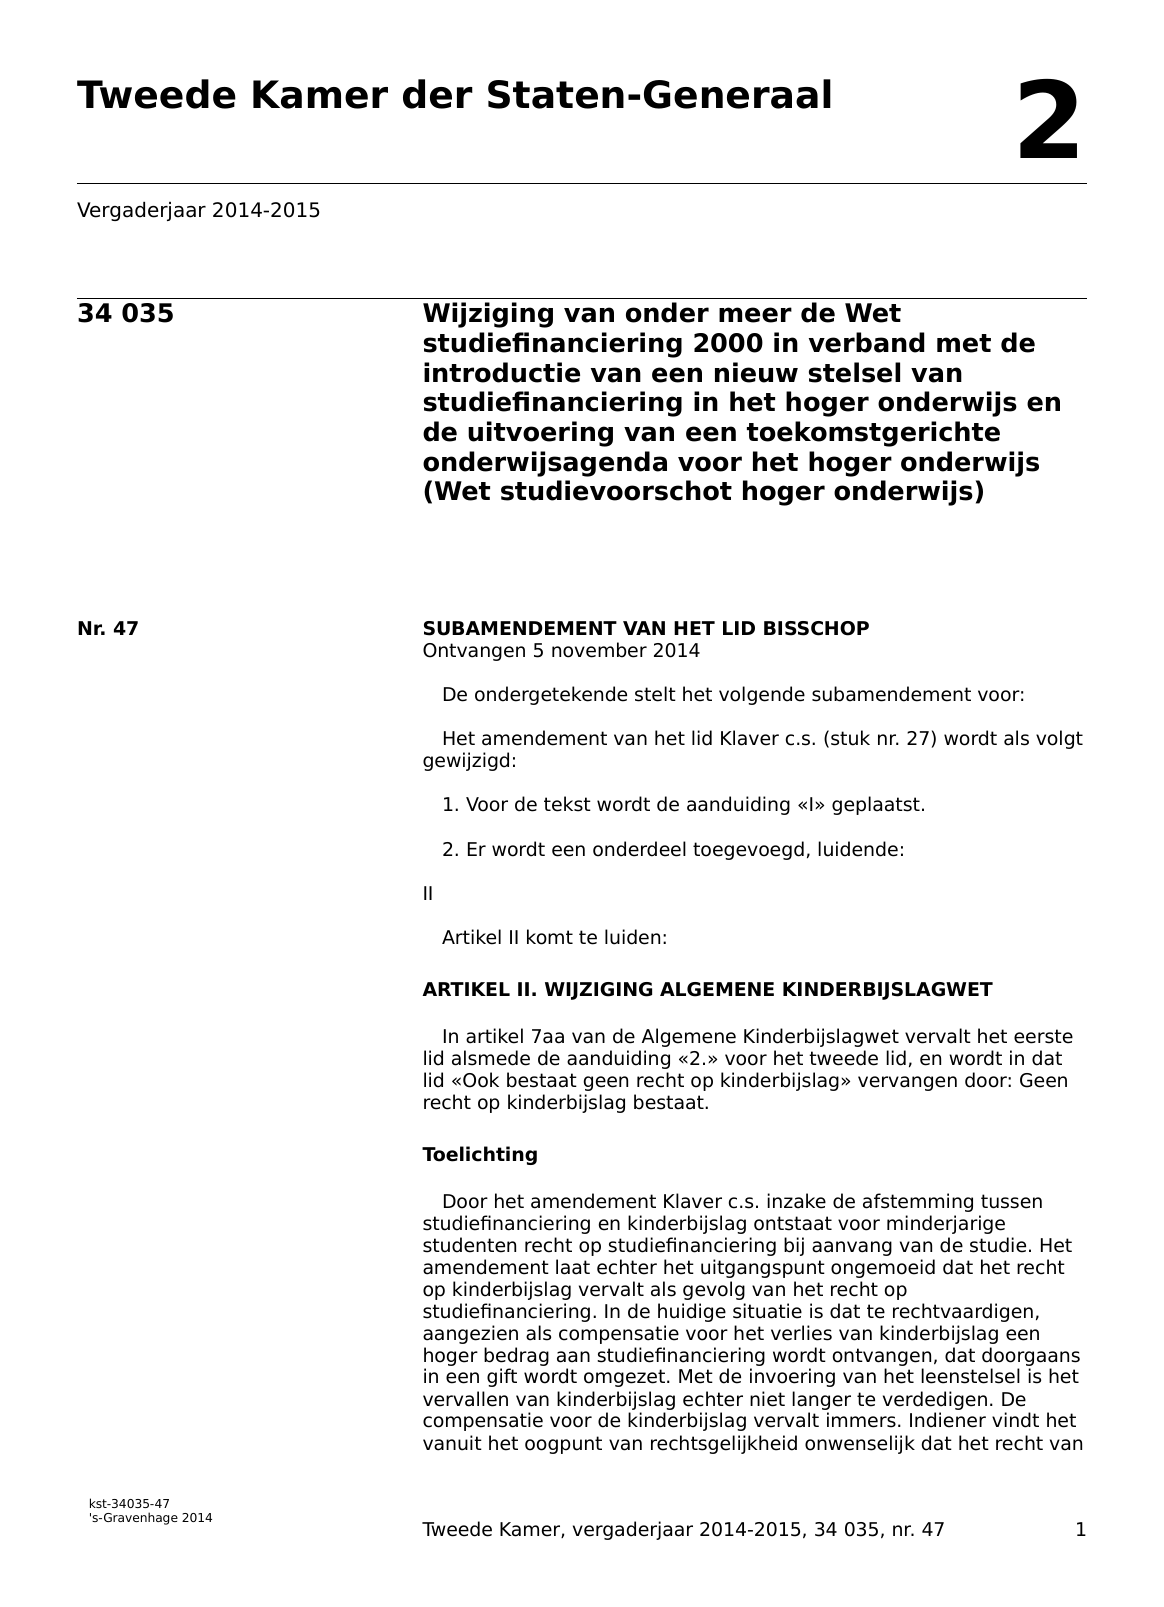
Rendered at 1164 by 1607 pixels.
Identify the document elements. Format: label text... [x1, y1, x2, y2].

text 's-Gravenhage 2014 [88, 1511, 323, 1525]
text kst-34035-47 [88, 1497, 323, 1511]
subtitle Nr. 47 SUBAMENDEMENT VAN HET LID BISSCHOP [77, 618, 1087, 640]
subtitle ARTIKEL II. WIJZIGING ALGEMENE KINDERBIJSLAGWET [422, 979, 1087, 1001]
text In artikel 7aa van de Algemene Kinderbijslagwet vervalt het eerste lid alsmede de aanduiding «2.» voor het tweede lid, en wordt in dat lid «Ook bestaat geen recht op kinderbijslag» vervangen door: Geen recht op kinderbijslag bestaat. [422, 1026, 1087, 1114]
text II [422, 883, 1087, 904]
text Door het amendement Klaver c.s. inzake de afstemming tussen studiefinanciering en kinderbijslag ontstaat voor minderjarige studenten recht op studiefinanciering bij aanvang van de studie. Het amendement laat echter het uitgangspunt ongemoeid dat het recht op kinderbijslag vervalt als gevolg van het recht op studiefinanciering. In de huidige situatie is dat te rechtvaardigen, aangezien als compensatie voor het verlies van kinderbijslag een hoger bedrag aan studiefinanciering wordt ontvangen, dat doorgaans in een gift wordt omgezet. Met de invoering van het leenstelsel is het vervallen van kinderbijslag echter niet langer te verdedigen. De compensatie voor de kinderbijslag vervalt immers. Indiener vindt het vanuit het oogpunt van rechtsgelijkheid onwenselijk dat het recht van [422, 1191, 1087, 1454]
text 2. Er wordt een onderdeel toegevoegd, luidende: [422, 838, 1087, 860]
subtitle Toelichting [422, 1144, 1087, 1166]
text Het amendement van het lid Klaver c.s. (stuk nr. 27) wordt als volgt gewijzigd: [422, 728, 1087, 772]
text 1. Voor de tekst wordt de aanduiding «I» geplaatst. [422, 794, 1087, 816]
subtitle 34 035 Wijziging van onder meer de Wet studiefinanciering 2000 in verband met de introductie van een nieuw stelsel van studiefinanciering in het hoger onderwijs en de uitvoering van een toekomstgerichte onderwijsagenda voor het hoger onderwijs (Wet studievoorschot hoger onderwijs) [77, 299, 1087, 507]
text Artikel II komt te luiden: [422, 927, 1087, 949]
table_header Tweede Kamer der Staten-Generaal [77, 59, 886, 183]
table_header 2 [886, 59, 1087, 183]
text Ontvangen 5 november 2014 [422, 640, 1087, 662]
table_cell Vergaderjaar 2014-2015 [77, 184, 1087, 298]
text De ondergetekende stelt het volgende subamendement voor: [422, 684, 1087, 706]
